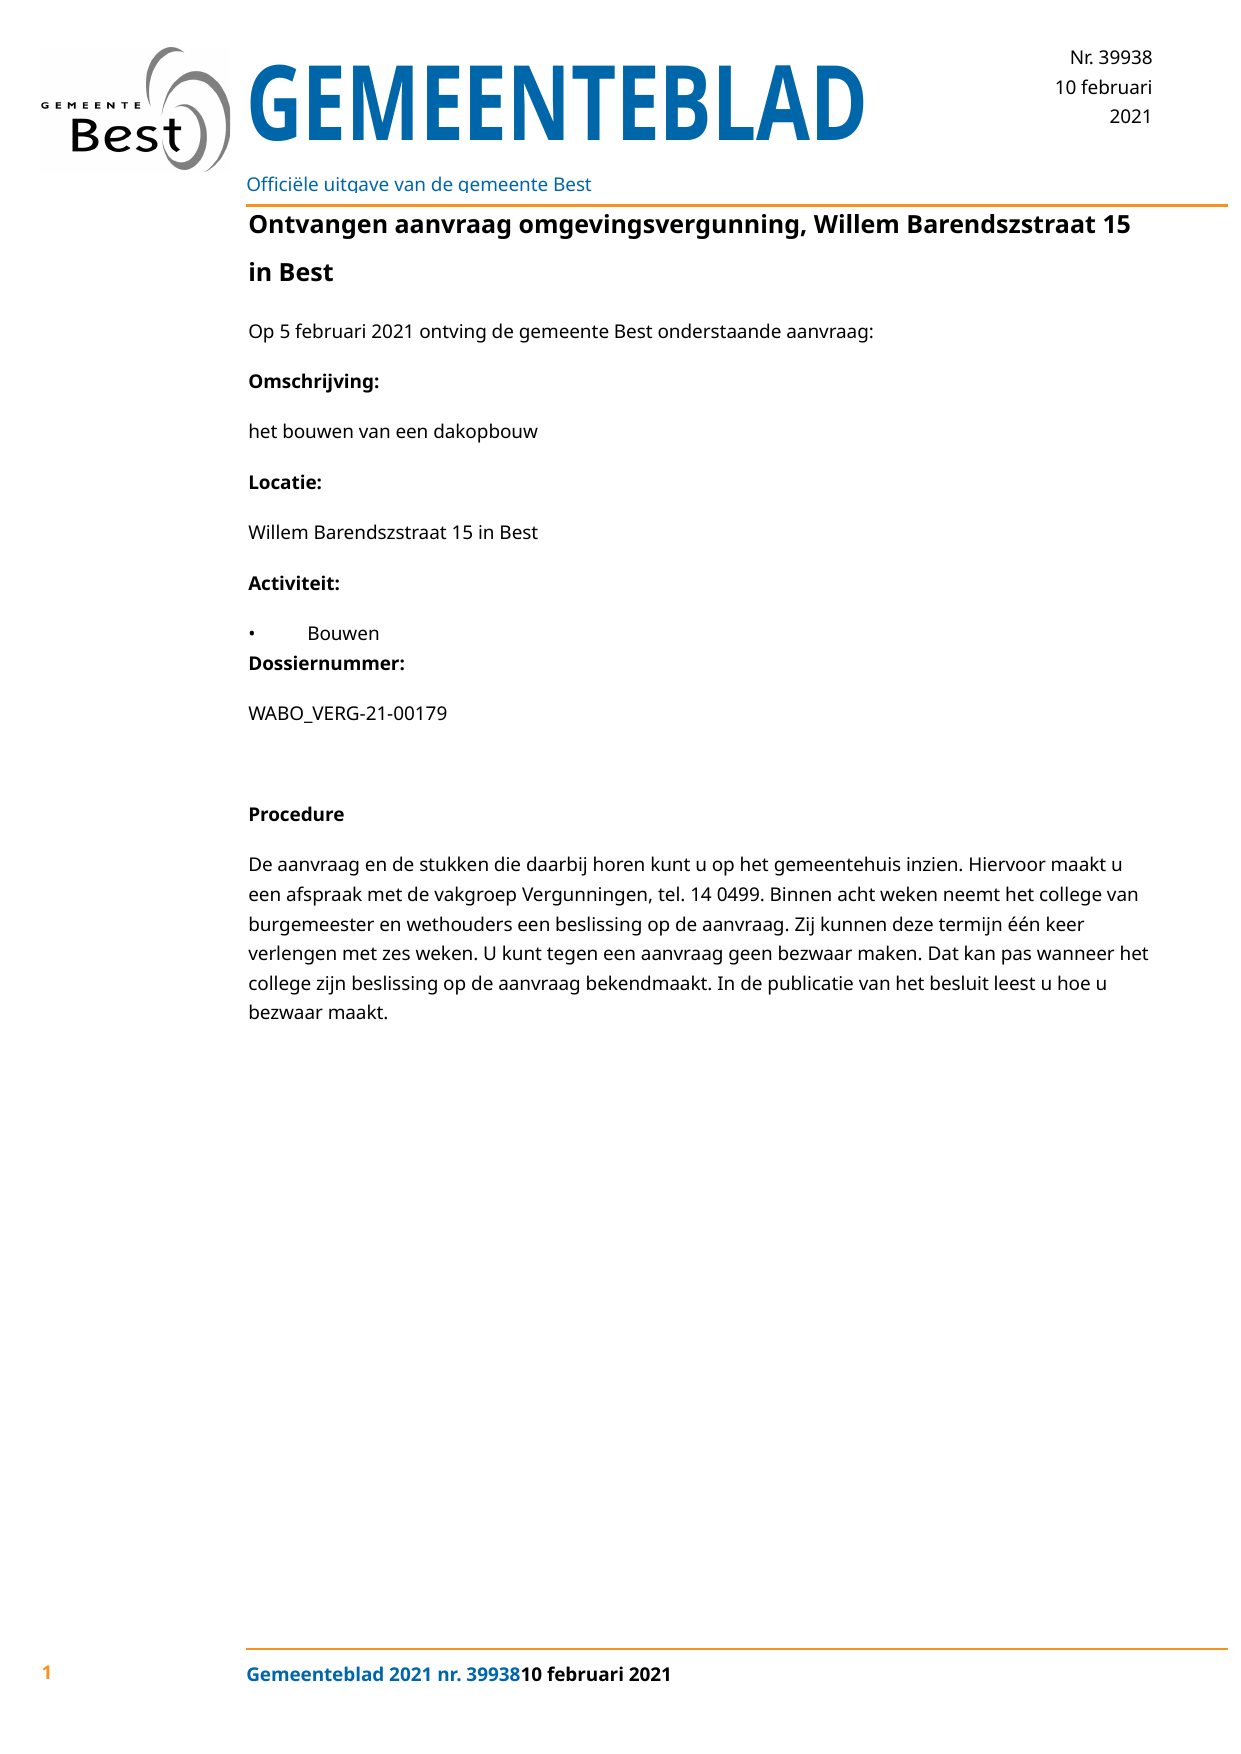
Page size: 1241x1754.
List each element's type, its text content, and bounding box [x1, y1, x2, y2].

text De aanvraag en de stukken die daarbij horen kunt u op het gemeentehuis inzien. Hiervoor maakt u een afspraak met de vakgroep Vergunningen, tel. 14 0499. Binnen acht weken neemt het college van burgemeester en wethouders een beslissing op de aanvraag. Zij kunnen deze termijn één keer verlengen met zes weken. U kunt tegen een aanvraag geen bezwaar maken. Dat kan pas wanneer het college zijn beslissing op de aanvraag bekendmaakt. In de publicatie van het besluit leest u hoe u bezwaar maakt. [248, 852, 1152, 1025]
text Op 5 februari 2021 ontving de gemeente Best onderstaande aanvraag: [248, 318, 1152, 344]
text het bouwen van een dakopbouw [248, 419, 1152, 444]
text Procedure [248, 801, 1152, 827]
text WABO_VERG-21-00179 [248, 700, 1152, 726]
text Dossiernummer: [248, 650, 1152, 676]
text Locatie: [248, 469, 1152, 495]
picture [41, 47, 231, 172]
text Ontvangen aanvraag omgevingsvergunning, Willem Barendszstraat 15 in Best [248, 207, 1152, 288]
text Willem Barendszstraat 15 in Best [248, 519, 1152, 545]
text Activiteit: [248, 570, 1152, 596]
list Bouwen [248, 620, 1152, 646]
text Omschrijving: [248, 368, 1152, 394]
